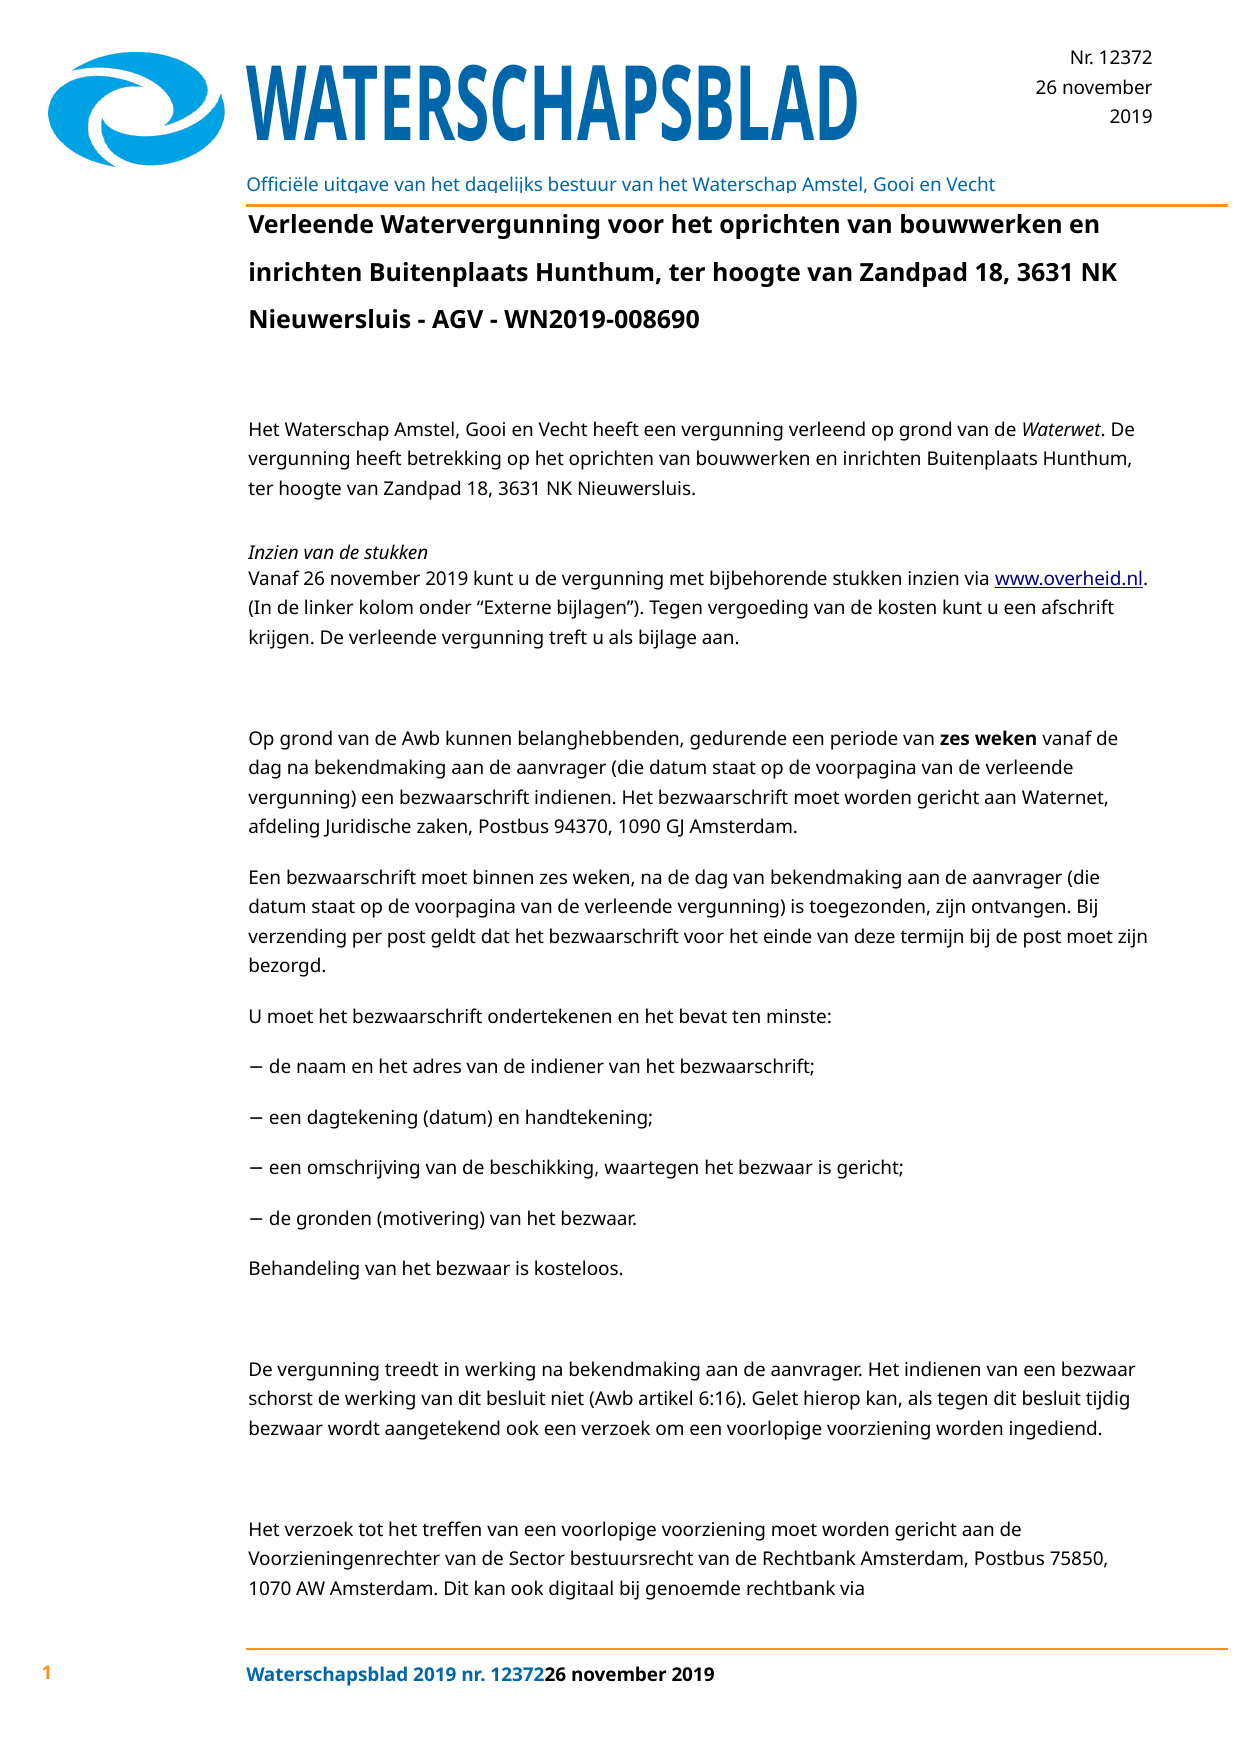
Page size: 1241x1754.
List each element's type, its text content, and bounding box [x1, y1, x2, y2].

text Behandeling van het bezwaar is kosteloos. [248, 1255, 1152, 1281]
picture [41, 47, 231, 172]
text − een omschrijving van de beschikking, waartegen het bezwaar is gericht; [248, 1154, 1152, 1180]
text Inzien van de stukken [248, 539, 1152, 565]
text Verleende Watervergunning voor het oprichten van bouwwerken en inrichten Buitenplaats Hunthum, ter hoogte van Zandpad 18, 3631 NK Nieuwersluis - AGV - WN2019-008690 [248, 207, 1152, 336]
text De vergunning treedt in werking na bekendmaking aan de aanvrager. Het indienen van een bezwaar schorst de werking van dit besluit niet (Awb artikel 6:16). Gelet hierop kan, als tegen dit besluit tijdig bezwaar wordt aangetekend ook een verzoek om een voorlopige voorziening worden ingediend. [248, 1356, 1152, 1441]
text − de naam en het adres van de indiener van het bezwaarschrift; [248, 1053, 1152, 1079]
text Het Waterschap Amstel, Gooi en Vecht heeft een vergunning verleend op grond van de Waterwet. De vergunning heeft betrekking op het oprichten van bouwwerken en inrichten Buitenplaats Hunthum, ter hoogte van Zandpad 18, 3631 NK Nieuwersluis. [248, 416, 1152, 501]
text Vanaf 26 november 2019 kunt u de vergunning met bijbehorende stukken inzien via www.overheid.nl. (In de linker kolom onder “Externe bijlagen”). Tegen vergoeding van de kosten kunt u een afschrift krijgen. De verleende vergunning treft u als bijlage aan. [248, 565, 1152, 650]
text Een bezwaarschrift moet binnen zes weken, na de dag van bekendmaking aan de aanvrager (die datum staat op de voorpagina van de verleende vergunning) is toegezonden, zijn ontvangen. Bij verzending per post geldt dat het bezwaarschrift voor het einde van deze termijn bij de post moet zijn bezorgd. [248, 864, 1152, 978]
text U moet het bezwaarschrift ondertekenen en het bevat ten minste: [248, 1003, 1152, 1029]
text Op grond van de Awb kunnen belanghebbenden, gedurende een periode van zes weken vanaf de dag na bekendmaking aan de aanvrager (die datum staat op de voorpagina van de verleende vergunning) een bezwaarschrift indienen. Het bezwaarschrift moet worden gericht aan Waternet, afdeling Juridische zaken, Postbus 94370, 1090 GJ Amsterdam. [248, 725, 1152, 839]
text Het verzoek tot het treffen van een voorlopige voorziening moet worden gericht aan de Voorzieningenrechter van de Sector bestuursrecht van de Rechtbank Amsterdam, Postbus 75850, 1070 AW Amsterdam. Dit kan ook digitaal bij genoemde rechtbank via [248, 1516, 1152, 1601]
text − een dagtekening (datum) en handtekening; [248, 1104, 1152, 1130]
text − de gronden (motivering) van het bezwaar. [248, 1205, 1152, 1231]
